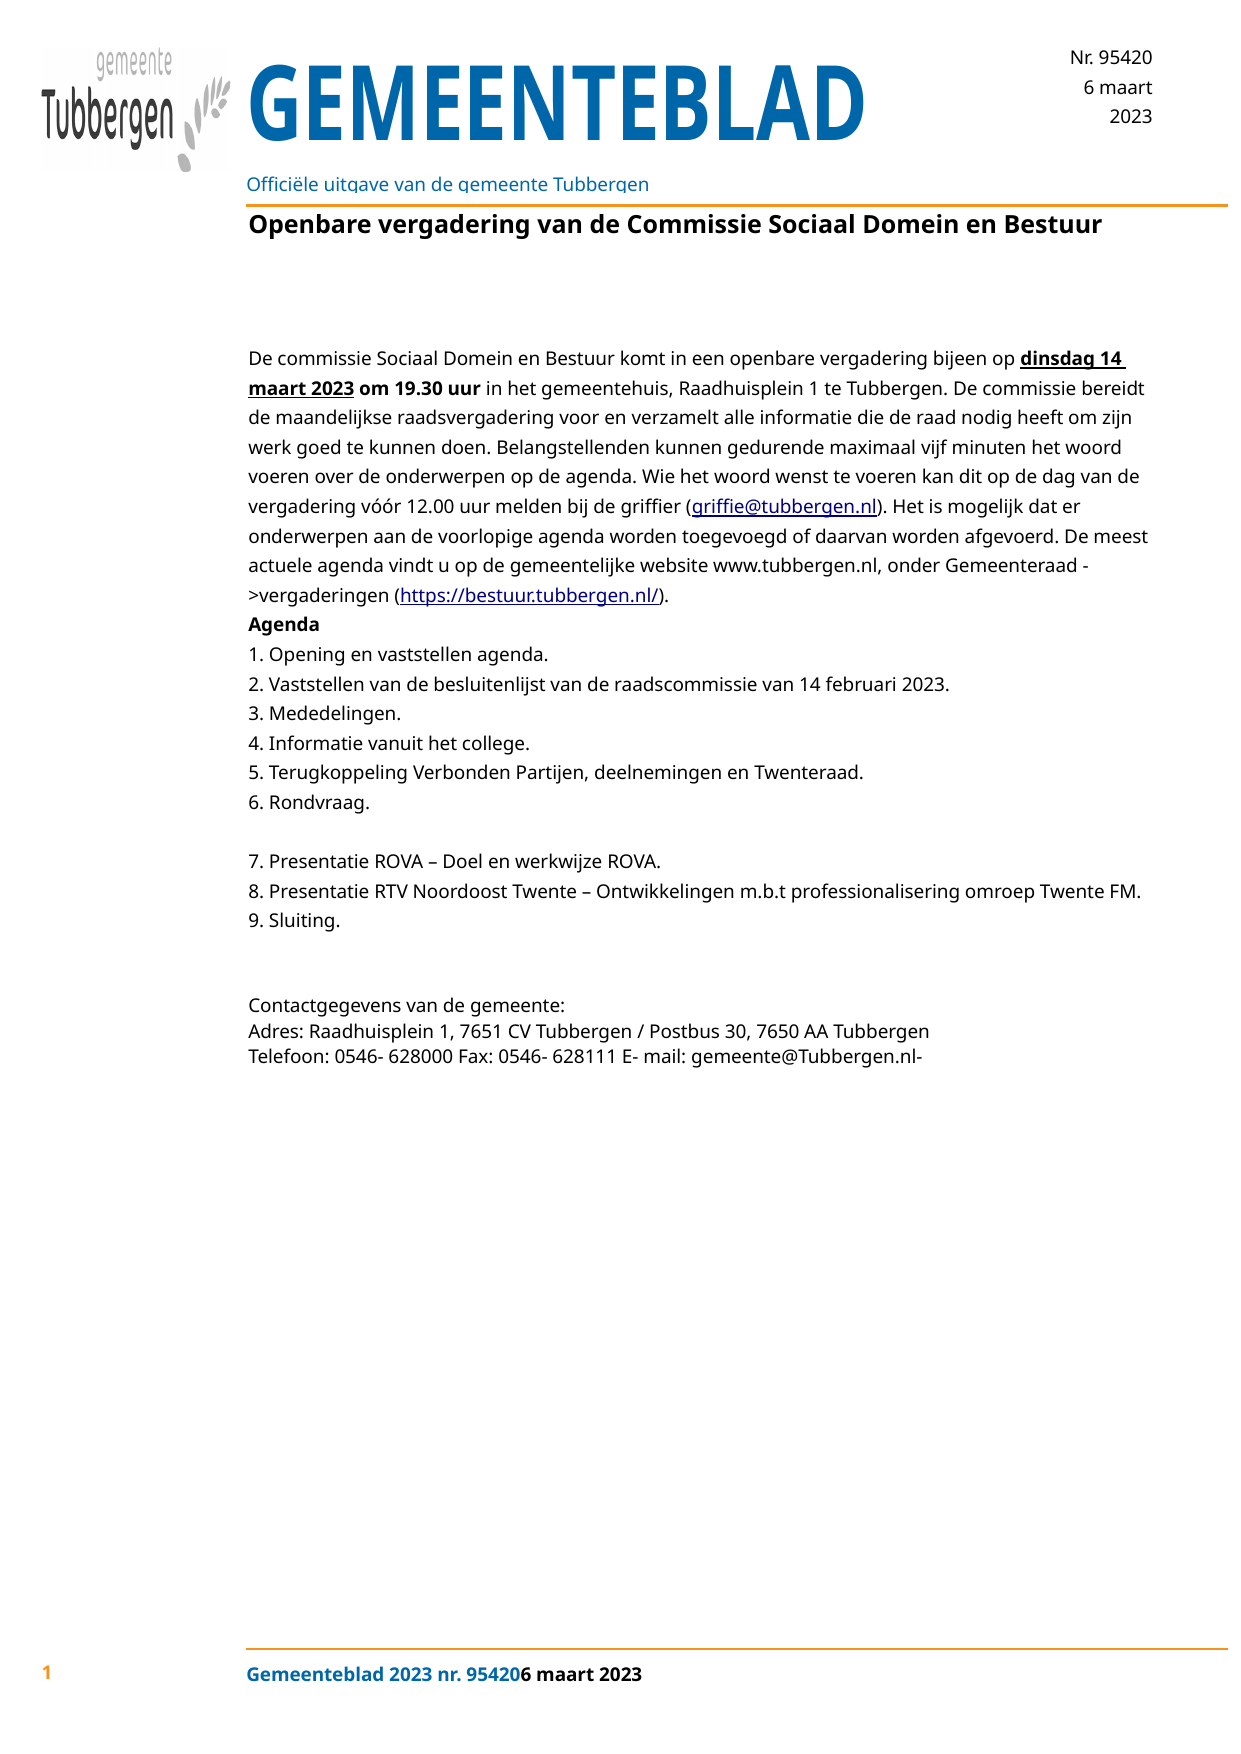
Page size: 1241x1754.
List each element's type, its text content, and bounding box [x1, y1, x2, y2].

text Telefoon: 0546- 628000 Fax: 0546- 628111 E- mail: gemeente@Tubbergen.nl- [248, 1044, 1152, 1069]
text Contactgegevens van de gemeente: [248, 992, 1152, 1018]
text 2. Vaststellen van de besluitenlijst van de raadscommissie van 14 februari 2023. [248, 671, 1152, 696]
text 7. Presentatie ROVA – Doel en werkwijze ROVA. [248, 848, 1152, 874]
text 3. Mededelingen. [248, 700, 1152, 726]
text 4. Informatie vanuit het college. [248, 730, 1152, 756]
text Agenda [248, 612, 1152, 637]
text Adres: Raadhuisplein 1, 7651 CV Tubbergen / Postbus 30, 7650 AA Tubbergen [248, 1018, 1152, 1044]
text 9. Sluiting. [248, 907, 1152, 933]
text De commissie Sociaal Domein en Bestuur komt in een openbare vergadering bijeen op dinsdag 14 maart 2023 om 19.30 uur in het gemeentehuis, Raadhuisplein 1 te Tubbergen. De commissie bereidt de maandelijkse raadsvergadering voor en verzamelt alle informatie die de raad nodig heeft om zijn werk goed te kunnen doen. Belangstellenden kunnen gedurende maximaal vijf minuten het woord voeren over de onderwerpen op de agenda. Wie het woord wenst te voeren kan dit op de dag van de vergadering vóór 12.00 uur melden bij de griffier (griffie@tubbergen.nl). Het is mogelijk dat er onderwerpen aan de voorlopige agenda worden toegevoegd of daarvan worden afgevoerd. De meest actuele agenda vindt u op de gemeentelijke website www.tubbergen.nl, onder Gemeenteraad ->vergaderingen (https://bestuur.tubbergen.nl/). [248, 345, 1152, 608]
text Openbare vergadering van de Commissie Sociaal Domein en Bestuur [248, 207, 1152, 241]
text 1. Opening en vaststellen agenda. [248, 641, 1152, 667]
text 8. Presentatie RTV Noordoost Twente – Ontwikkelingen m.b.t professionalisering omroep Twente FM. [248, 878, 1152, 903]
picture [41, 47, 231, 172]
text 6. Rondvraag. [248, 789, 1152, 815]
text 5. Terugkoppeling Verbonden Partijen, deelnemingen en Twenteraad. [248, 759, 1152, 785]
